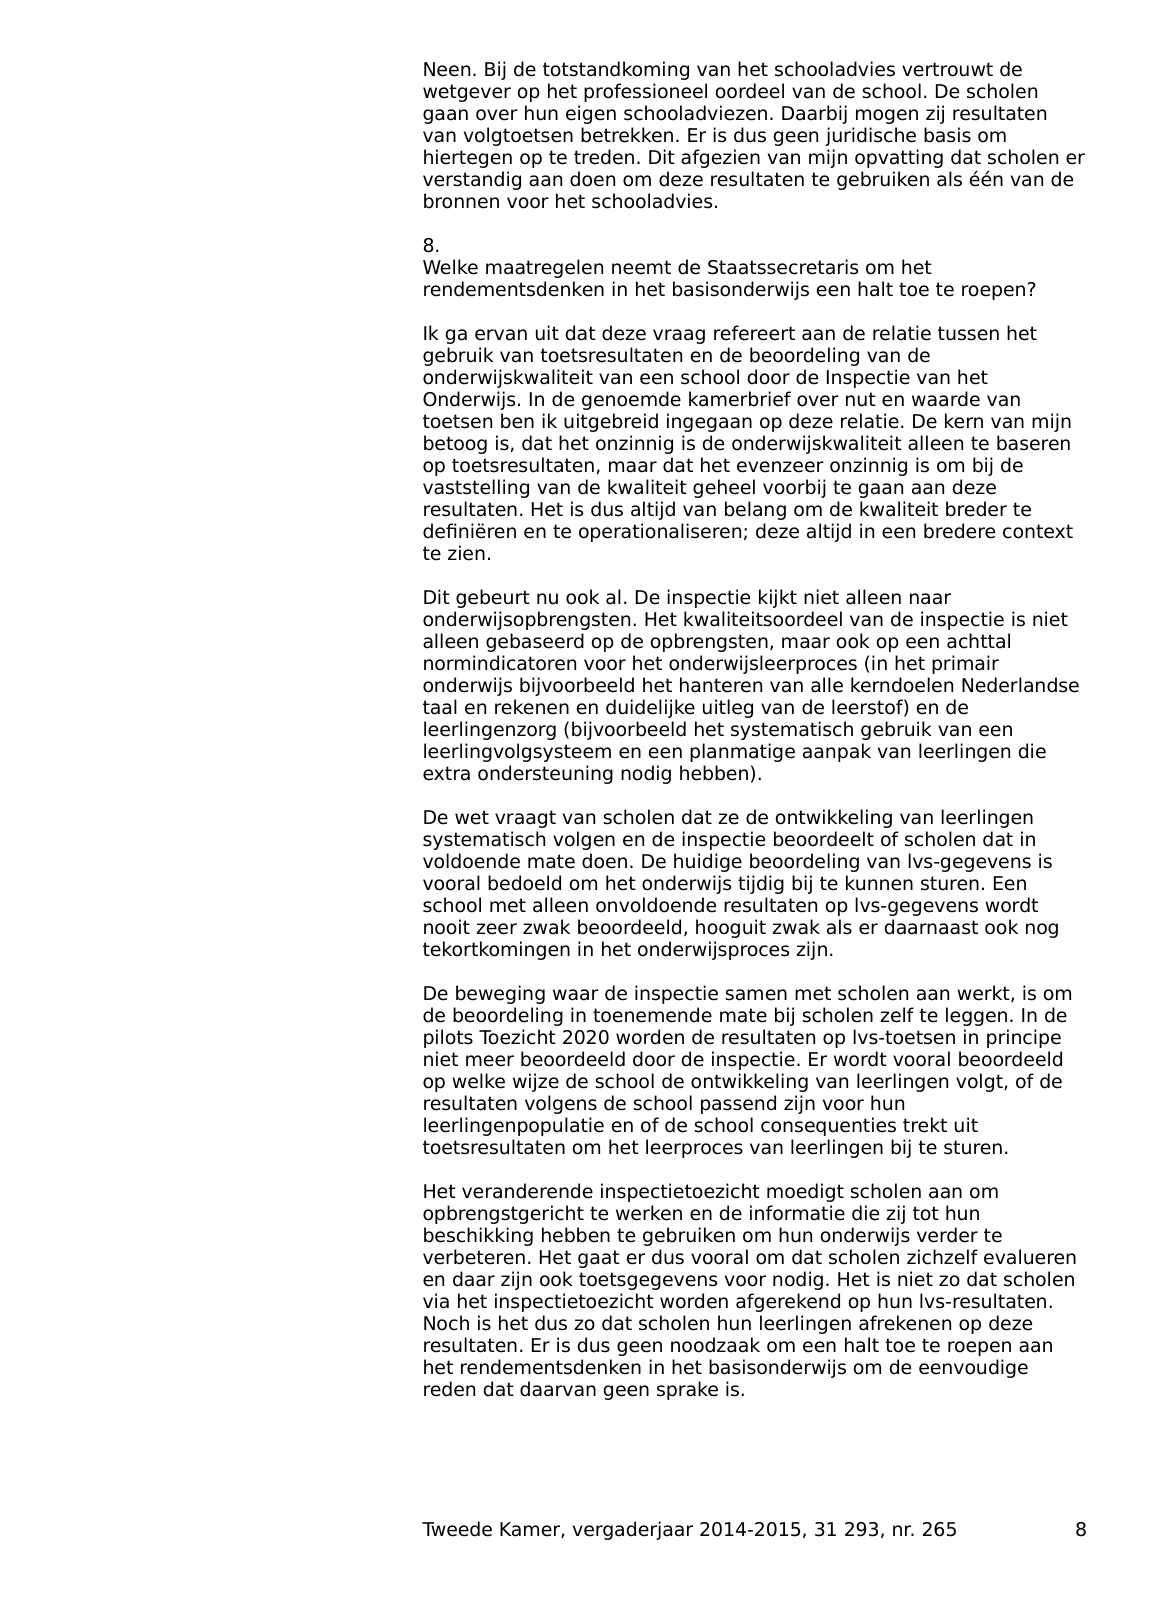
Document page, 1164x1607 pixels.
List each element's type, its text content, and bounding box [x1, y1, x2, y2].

text De wet vraagt van scholen dat ze de ontwikkeling van leerlingen systematisch volgen en de inspectie beoordeelt of scholen dat in voldoende mate doen. De huidige beoordeling van lvs-gegevens is vooral bedoeld om het onderwijs tijdig bij te kunnen sturen. Een school met alleen onvoldoende resultaten op lvs-gegevens wordt nooit zeer zwak beoordeeld, hooguit zwak als er daarnaast ook nog tekortkomingen in het onderwijsproces zijn. [422, 807, 1087, 961]
text 8. [422, 235, 1087, 257]
text De beweging waar de inspectie samen met scholen aan werkt, is om de beoordeling in toenemende mate bij scholen zelf te leggen. In de pilots Toezicht 2020 worden de resultaten op lvs-toetsen in principe niet meer beoordeeld door de inspectie. Er wordt vooral beoordeeld op welke wijze de school de ontwikkeling van leerlingen volgt, of de resultaten volgens de school passend zijn voor hun leerlingenpopulatie en of de school consequenties trekt uit toetsresultaten om het leerproces van leerlingen bij te sturen. [422, 983, 1087, 1159]
text Welke maatregelen neemt de Staatssecretaris om het rendementsdenken in het basisonderwijs een halt toe te roepen? [422, 257, 1087, 301]
text Ik ga ervan uit dat deze vraag refereert aan de relatie tussen het gebruik van toetsresultaten en de beoordeling van de onderwijskwaliteit van een school door de Inspectie van het Onderwijs. In de genoemde kamerbrief over nut en waarde van toetsen ben ik uitgebreid ingegaan op deze relatie. De kern van mijn betoog is, dat het onzinnig is de onderwijskwaliteit alleen te baseren op toetsresultaten, maar dat het evenzeer onzinnig is om bij de vaststelling van de kwaliteit geheel voorbij te gaan aan deze resultaten. Het is dus altijd van belang om de kwaliteit breder te definiëren en te operationaliseren; deze altijd in een bredere context te zien. [422, 323, 1087, 565]
text Neen. Bij de totstandkoming van het schooladvies vertrouwt de wetgever op het professioneel oordeel van de school. De scholen gaan over hun eigen schooladviezen. Daarbij mogen zij resultaten van volgtoetsen betrekken. Er is dus geen juridische basis om hiertegen op te treden. Dit afgezien van mijn opvatting dat scholen er verstandig aan doen om deze resultaten te gebruiken als één van de bronnen voor het schooladvies. [422, 59, 1087, 213]
text Dit gebeurt nu ook al. De inspectie kijkt niet alleen naar onderwijsopbrengsten. Het kwaliteitsoordeel van de inspectie is niet alleen gebaseerd op de opbrengsten, maar ook op een achttal normindicatoren voor het onderwijsleerproces (in het primair onderwijs bijvoorbeeld het hanteren van alle kerndoelen Nederlandse taal en rekenen en duidelijke uitleg van de leerstof) en de leerlingenzorg (bijvoorbeeld het systematisch gebruik van een leerlingvolgsysteem en een planmatige aanpak van leerlingen die extra ondersteuning nodig hebben). [422, 587, 1087, 785]
text Het veranderende inspectietoezicht moedigt scholen aan om opbrengstgericht te werken en de informatie die zij tot hun beschikking hebben te gebruiken om hun onderwijs verder te verbeteren. Het gaat er dus vooral om dat scholen zichzelf evalueren en daar zijn ook toetsgegevens voor nodig. Het is niet zo dat scholen via het inspectietoezicht worden afgerekend op hun lvs-resultaten. Noch is het dus zo dat scholen hun leerlingen afrekenen op deze resultaten. Er is dus geen noodzaak om een halt toe te roepen aan het rendementsdenken in het basisonderwijs om de eenvoudige reden dat daarvan geen sprake is. [422, 1181, 1087, 1401]
